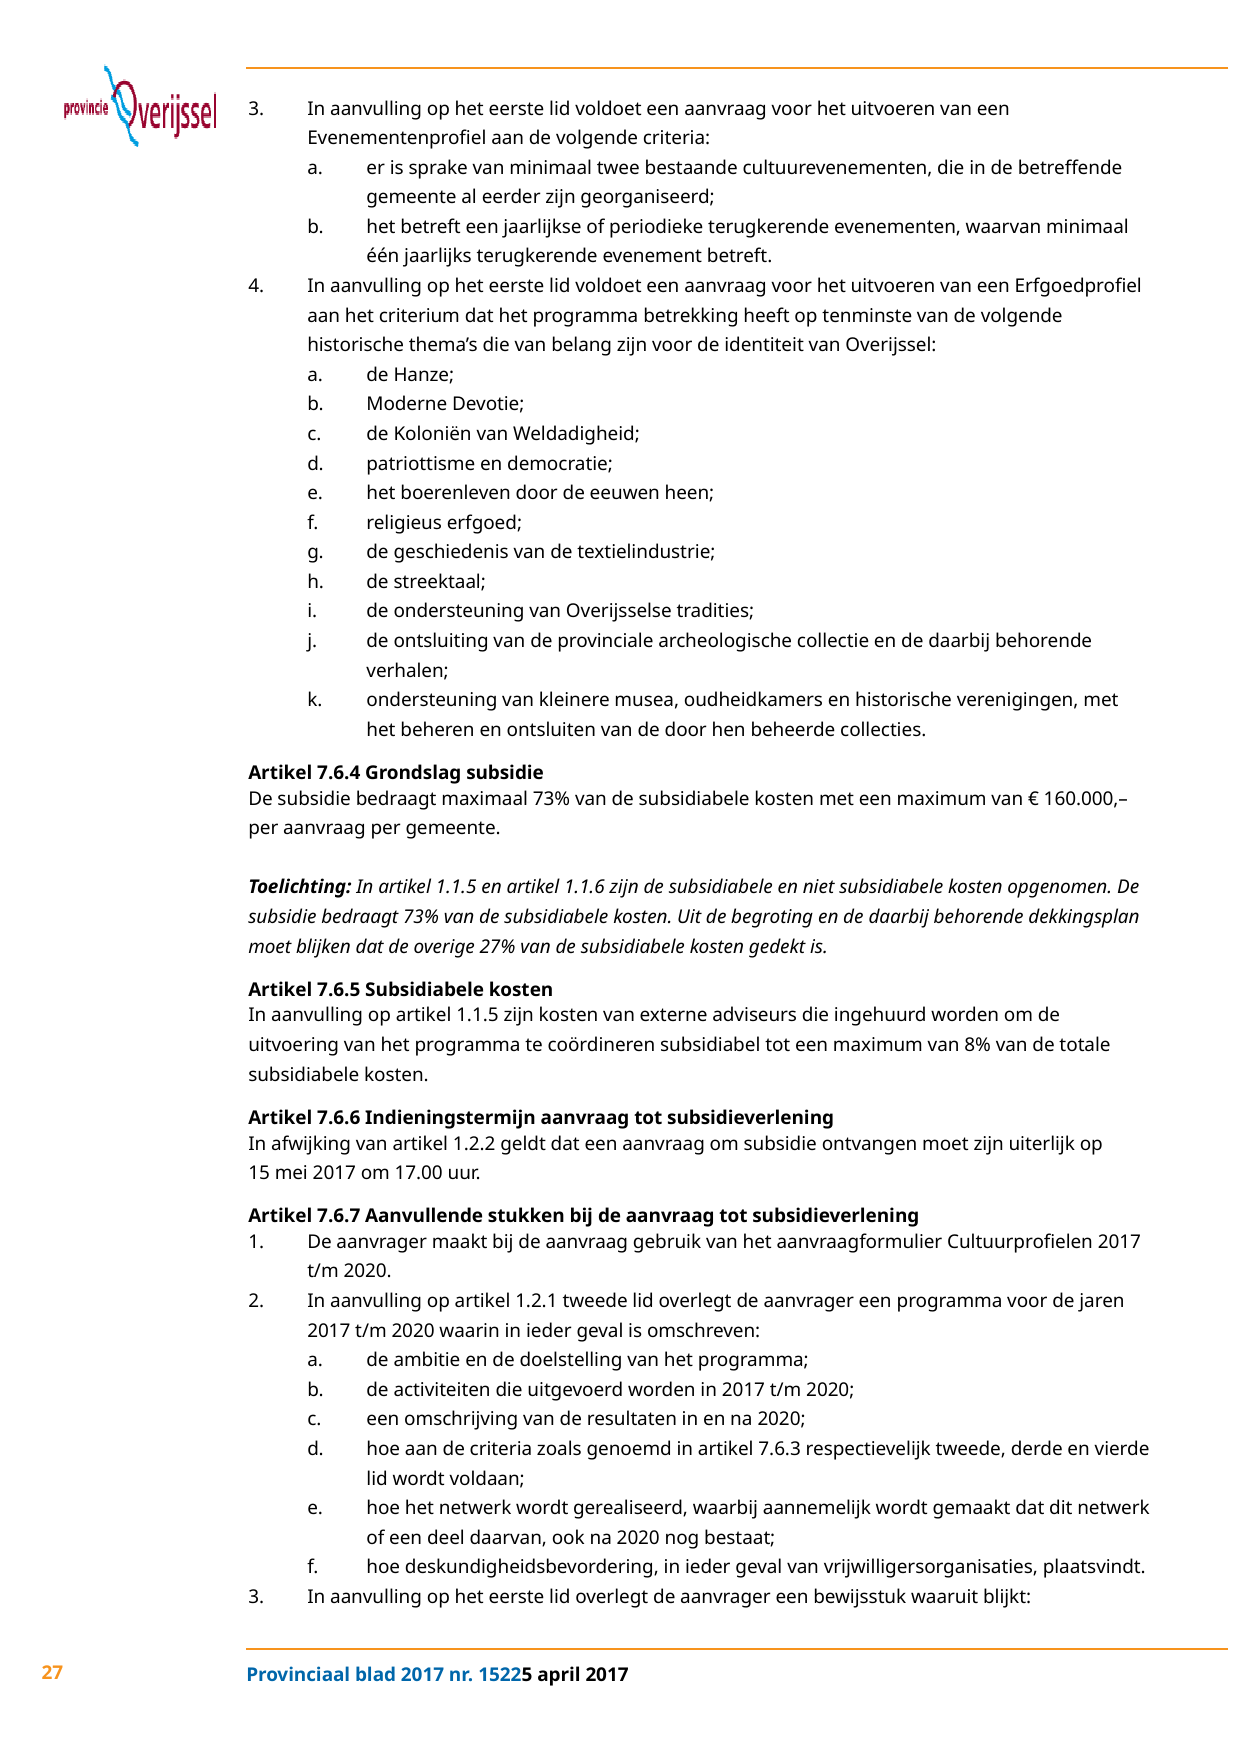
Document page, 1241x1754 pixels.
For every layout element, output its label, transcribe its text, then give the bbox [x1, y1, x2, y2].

list religieus erfgoed; [307, 509, 1152, 535]
list een omschrijving van de resultaten in en na 2020; [307, 1406, 1152, 1431]
text De subsidie bedraagt maximaal 73% van de subsidiabele kosten met een maximum van € 160.000,– per aanvraag per gemeente. [248, 785, 1152, 840]
text Artikel 7.6.4 Grondslag subsidie [248, 759, 1152, 785]
list hoe aan de criteria zoals genoemd in artikel 7.6.3 respectievelijk tweede, derde en vierde lid wordt voldaan; [307, 1435, 1152, 1491]
list In aanvulling op het eerste lid overlegt de aanvrager een bewijsstuk waaruit blijkt: [248, 1583, 1152, 1609]
text Artikel 7.6.5 Subsidiabele kosten [248, 976, 1152, 1002]
list ondersteuning van kleinere musea, oudheidkamers en historische verenigingen, met het beheren en ontsluiten van de door hen beheerde collecties. [307, 686, 1152, 742]
text Toelichting: In artikel 1.1.5 en artikel 1.1.6 zijn de subsidiabele en niet subsidiabele kosten opgenomen. De subsidie bedraagt 73% van de subsidiabele kosten. Uit de begroting en de daarbij behorende dekkingsplan moet blijken dat de overige 27% van de subsidiabele kosten gedekt is. [248, 874, 1152, 958]
list In aanvulling op het eerste lid voldoet een aanvraag voor het uitvoeren van een Evenementenprofiel aan de volgende criteria: [248, 95, 1152, 150]
list de ontsluiting van de provinciale archeologische collectie en de daarbij behorende verhalen; [307, 627, 1152, 683]
list de Hanze; [307, 361, 1152, 387]
text Artikel 7.6.6 Indieningstermijn aanvraag tot subsidieverlening [248, 1104, 1152, 1130]
list er is sprake van minimaal twee bestaande cultuurevenementen, die in de betreffende gemeente al eerder zijn georganiseerd; [307, 154, 1152, 209]
picture [41, 47, 231, 172]
list de ondersteuning van Overijsselse tradities; [307, 598, 1152, 623]
list de ambitie en de doelstelling van het programma; [307, 1346, 1152, 1372]
list hoe deskundigheidsbevordering, in ieder geval van vrijwilligersorganisaties, plaatsvindt. [307, 1553, 1152, 1579]
list patriottisme en democratie; [307, 450, 1152, 476]
list het boerenleven door de eeuwen heen; [307, 479, 1152, 505]
list Moderne Devotie; [307, 391, 1152, 416]
text Artikel 7.6.7 Aanvullende stukken bij de aanvraag tot subsidieverlening [248, 1202, 1152, 1228]
list de activiteiten die uitgevoerd worden in 2017 t/m 2020; [307, 1376, 1152, 1402]
list In aanvulling op artikel 1.2.1 tweede lid overlegt de aanvrager een programma voor de jaren 2017 t/m 2020 waarin in ieder geval is omschreven: [248, 1287, 1152, 1343]
list de Koloniën van Weldadigheid; [307, 420, 1152, 446]
list De aanvrager maakt bij de aanvraag gebruik van het aanvraagformulier Cultuurprofielen 2017 t/m 2020. [248, 1228, 1152, 1283]
list het betreft een jaarlijkse of periodieke terugkerende evenementen, waarvan minimaal één jaarlijks terugkerende evenement betreft. [307, 213, 1152, 268]
list In aanvulling op het eerste lid voldoet een aanvraag voor het uitvoeren van een Erfgoedprofiel aan het criterium dat het programma betrekking heeft op tenminste van de volgende historische thema’s die van belang zijn voor de identiteit van Overijssel: [248, 272, 1152, 357]
text In afwijking van artikel 1.2.2 geldt dat een aanvraag om subsidie ontvangen moet zijn uiterlijk op 15 mei 2017 om 17.00 uur. [248, 1130, 1152, 1185]
text In aanvulling op artikel 1.1.5 zijn kosten van externe adviseurs die ingehuurd worden om de uitvoering van het programma te coördineren subsidiabel tot een maximum van 8% van de totale subsidiabele kosten. [248, 1002, 1152, 1087]
list hoe het netwerk wordt gerealiseerd, waarbij aannemelijk wordt gemaakt dat dit netwerk of een deel daarvan, ook na 2020 nog bestaat; [307, 1494, 1152, 1550]
list de geschiedenis van de textielindustrie; [307, 538, 1152, 564]
list de streektaal; [307, 568, 1152, 594]
